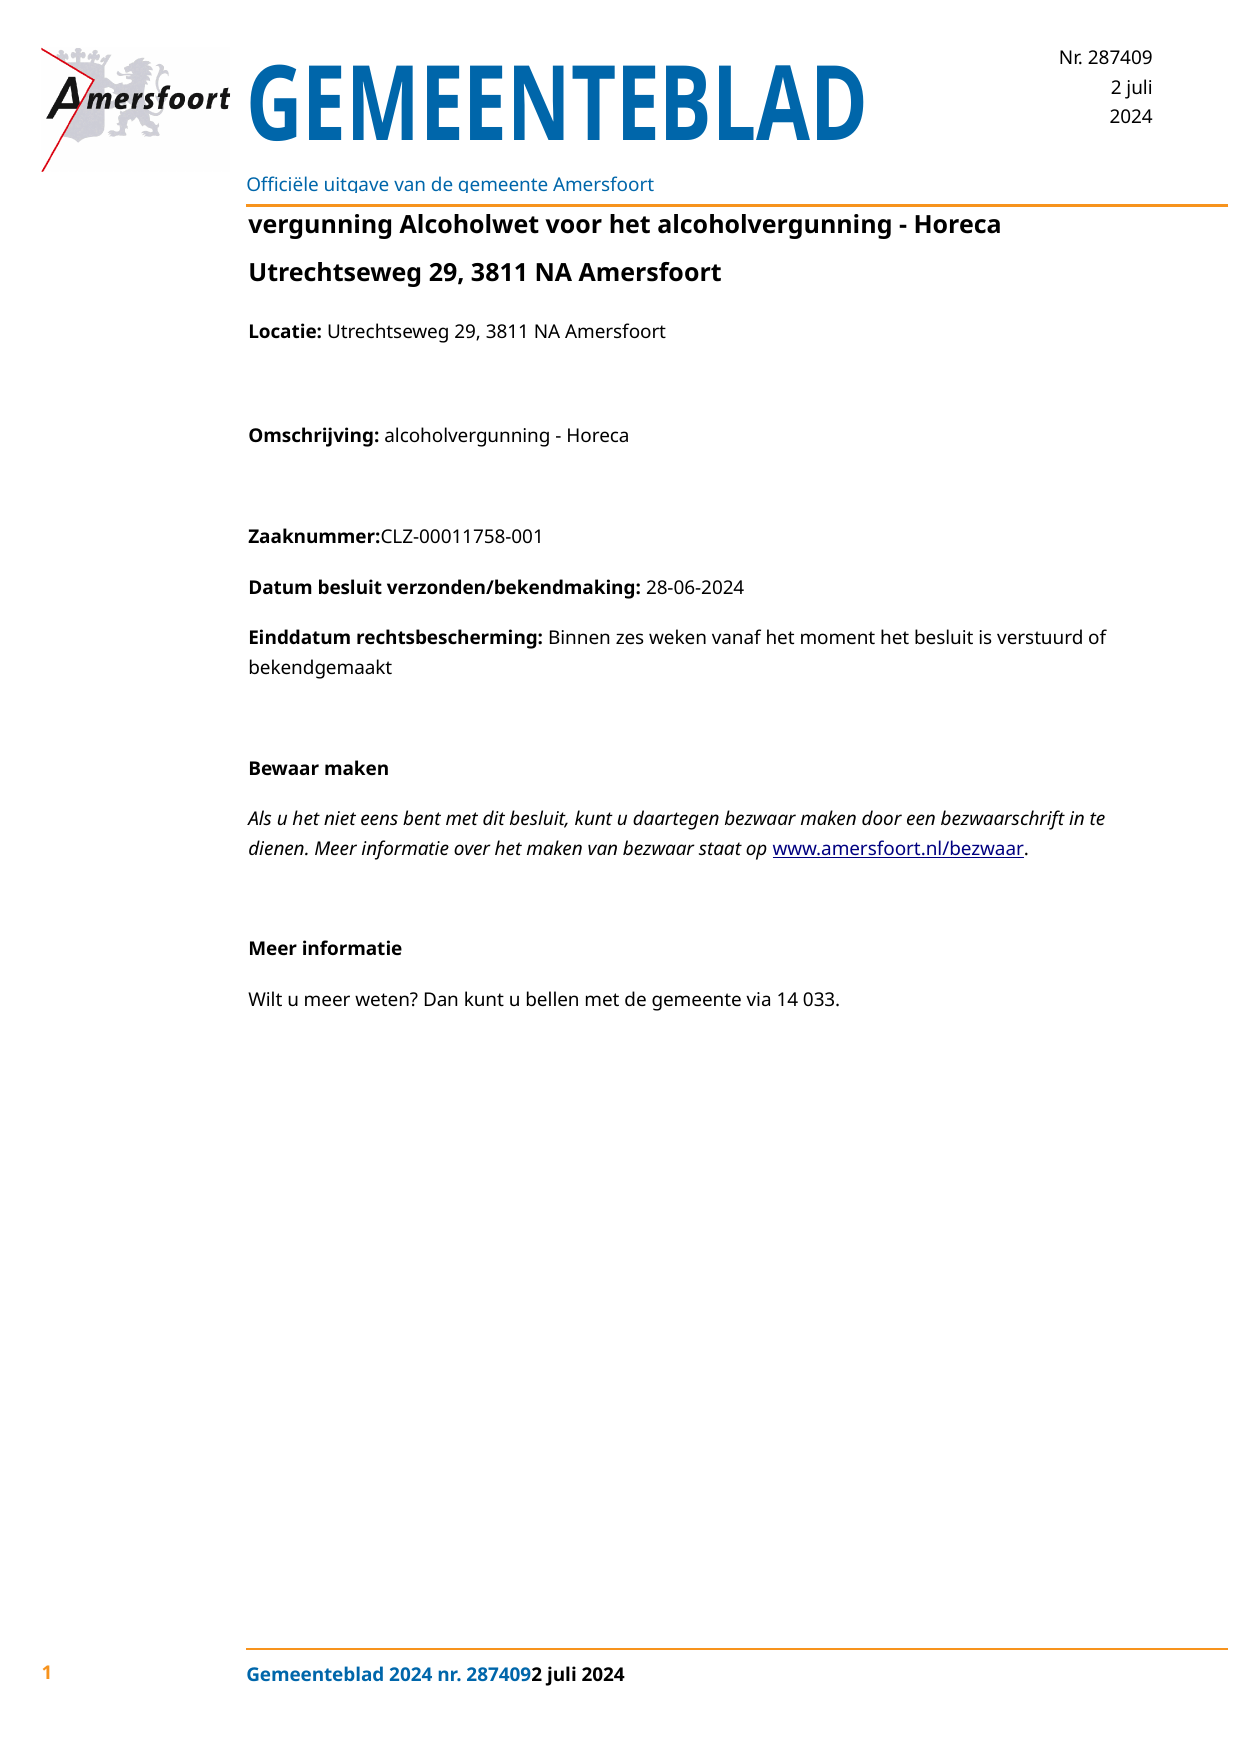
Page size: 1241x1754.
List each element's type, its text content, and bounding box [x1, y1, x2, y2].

text Datum besluit verzonden/bekendmaking: 28-06-2024 [248, 574, 1152, 600]
text Zaaknummer:CLZ-00011758-001 [248, 523, 1152, 549]
text Einddatum rechtsbescherming: Binnen zes weken vanaf het moment het besluit is verstuurd of bekendgemaakt [248, 624, 1152, 680]
text Meer informatie [248, 936, 1152, 961]
text Locatie: Utrechtseweg 29, 3811 NA Amersfoort [248, 318, 1152, 344]
text Als u het niet eens bent met dit besluit, kunt u daartegen bezwaar maken door een bezwaarschrift in te dienen. Meer informatie over het maken van bezwaar staat op www.amersfoort.nl/bezwaar. [248, 805, 1152, 861]
text vergunning Alcoholwet voor het alcoholvergunning - Horeca Utrechtseweg 29, 3811 NA Amersfoort [248, 207, 1152, 288]
text Wilt u meer weten? Dan kunt u bellen met de gemeente via 14 033. [248, 986, 1152, 1012]
text ﻿Omschrijving: alcoholvergunning - Horeca [248, 419, 1152, 448]
text Bewaar maken [248, 755, 1152, 781]
picture [41, 47, 231, 172]
